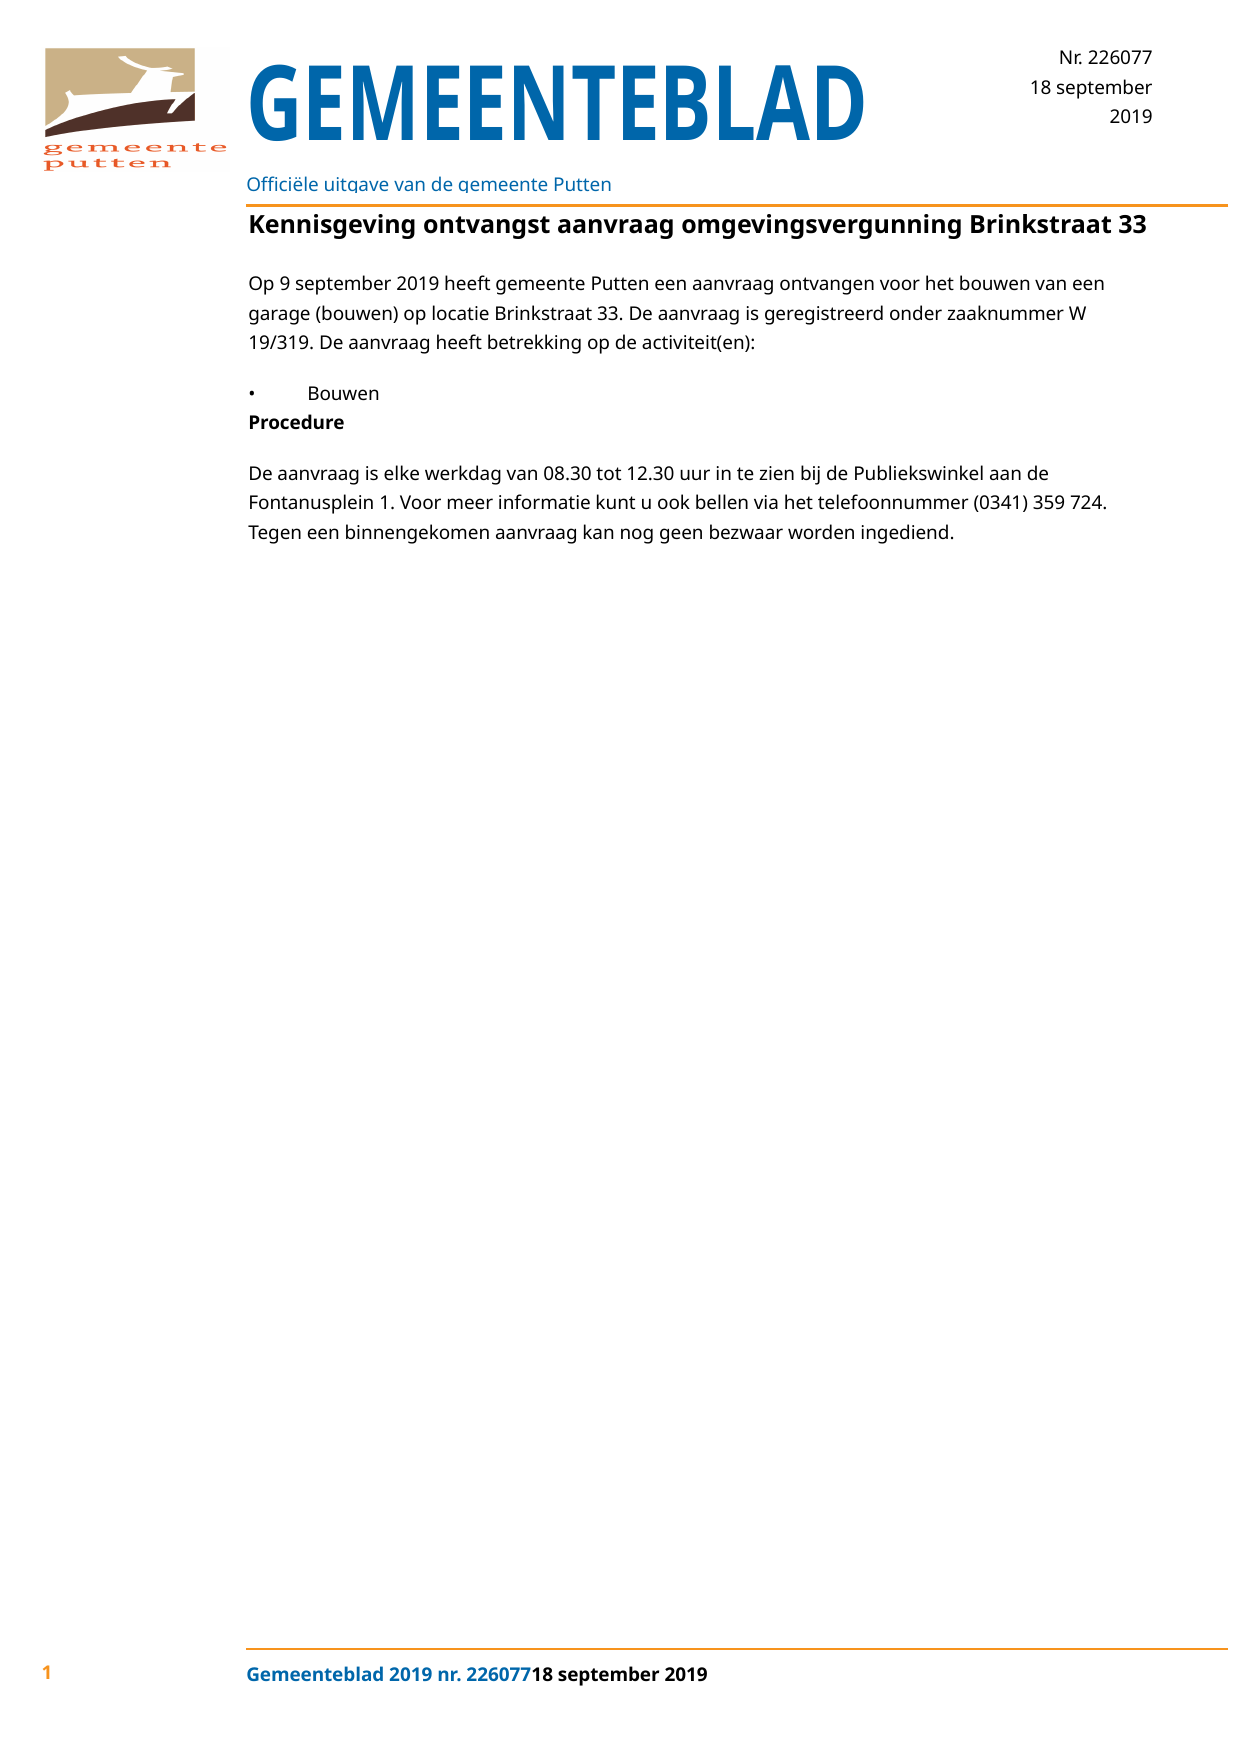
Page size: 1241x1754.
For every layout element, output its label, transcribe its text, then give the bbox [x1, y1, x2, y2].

picture [41, 47, 231, 172]
text Procedure [248, 409, 1152, 435]
text De aanvraag is elke werkdag van 08.30 tot 12.30 uur in te zien bij de Publiekswinkel aan de Fontanusplein 1. Voor meer informatie kunt u ook bellen via het telefoonnummer (0341) 359 724. Tegen een binnengekomen aanvraag kan nog geen bezwaar worden ingediend. [248, 460, 1152, 545]
text Kennisgeving ontvangst aanvraag omgevingsvergunning Brinkstraat 33 [248, 207, 1152, 241]
list Bouwen [248, 380, 1152, 406]
text Op 9 september 2019 heeft gemeente Putten een aanvraag ontvangen voor het bouwen van een garage (bouwen) op locatie Brinkstraat 33. De aanvraag is geregistreerd onder zaaknummer W 19/319. De aanvraag heeft betrekking op de activiteit(en): [248, 270, 1152, 355]
